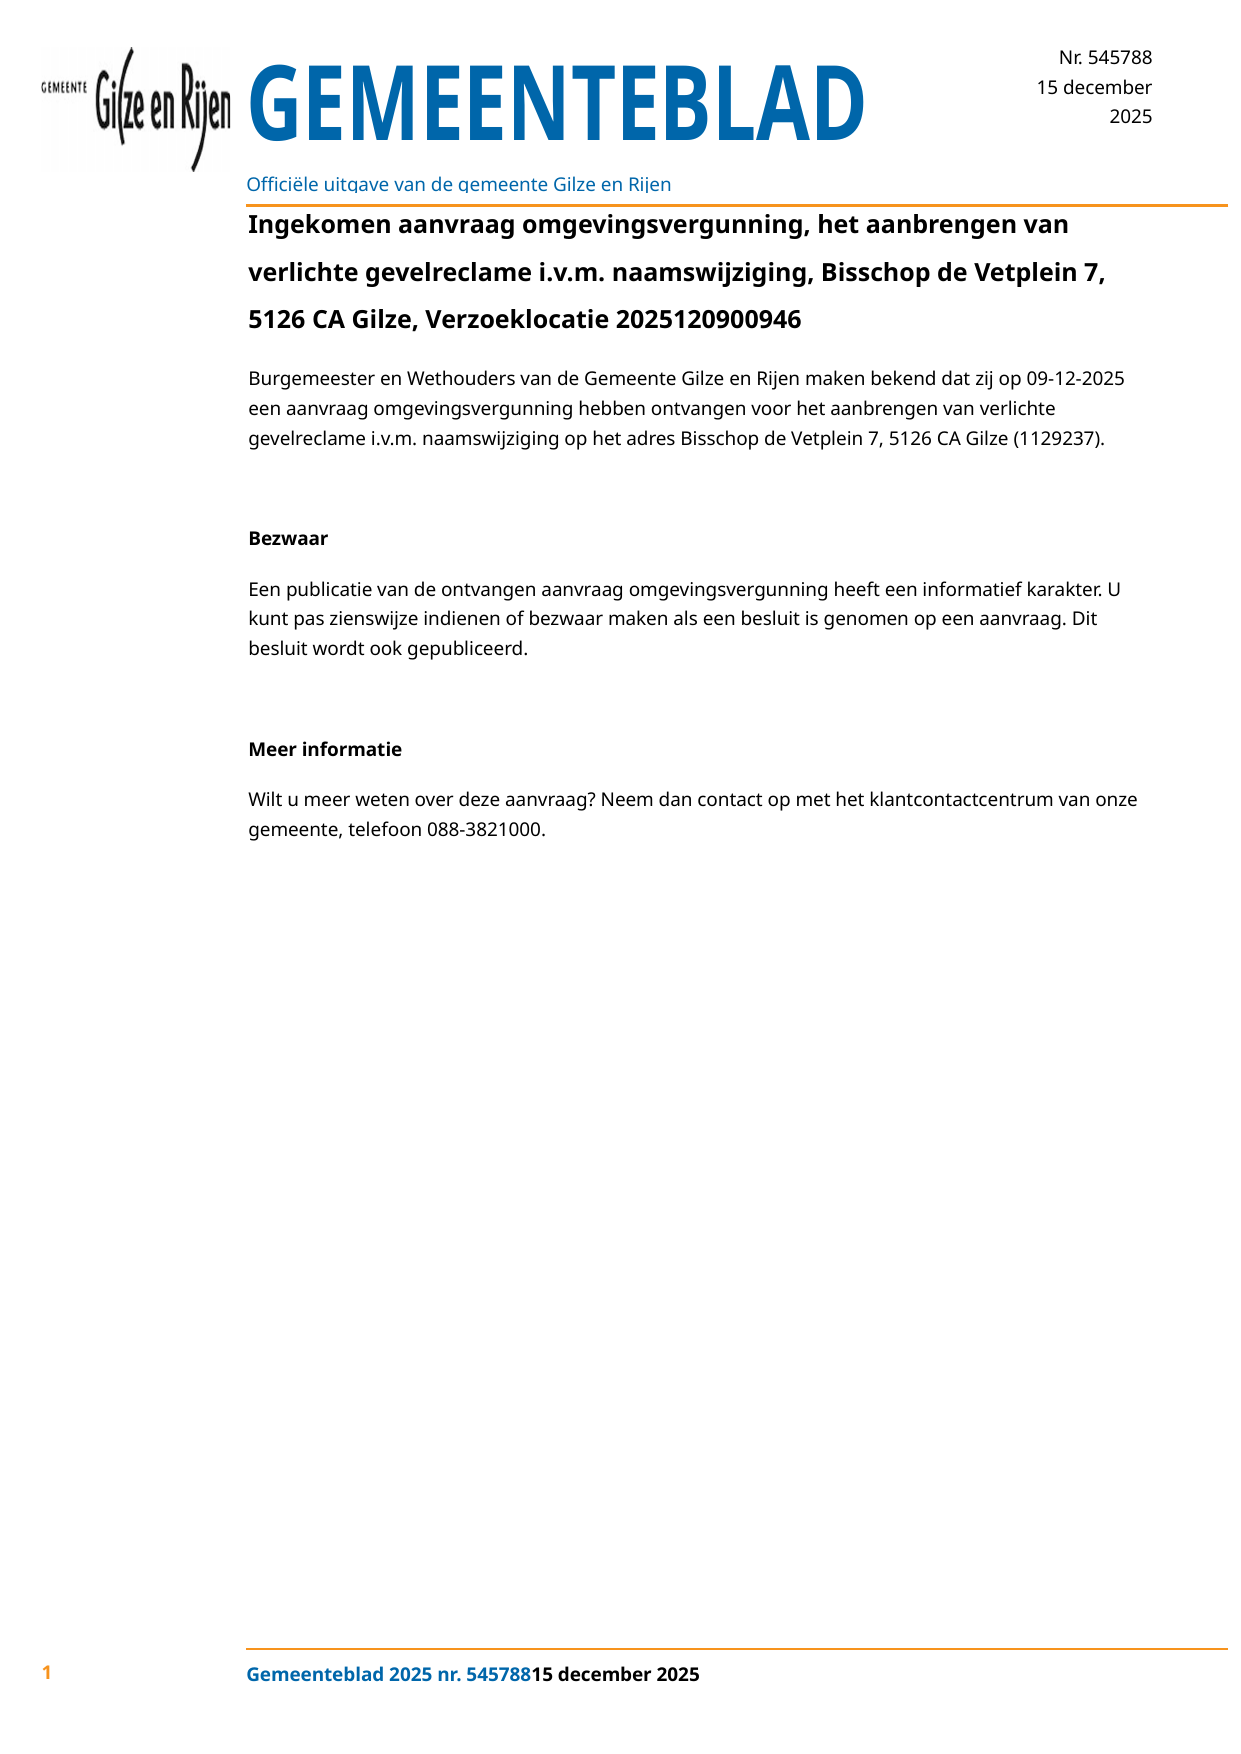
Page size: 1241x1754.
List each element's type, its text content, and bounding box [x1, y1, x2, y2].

text Bezwaar [248, 526, 1152, 551]
text Wilt u meer weten over deze aanvraag? Neem dan contact op met het klantcontactcentrum van onze gemeente, telefoon 088-3821000. [248, 786, 1152, 842]
text Ingekomen aanvraag omgevingsvergunning, het aanbrengen van verlichte gevelreclame i.v.m. naamswijziging, Bisschop de Vetplein 7, 5126 CA Gilze, Verzoeklocatie 2025120900946 [248, 207, 1152, 336]
text Meer informatie [248, 736, 1152, 762]
text Een publicatie van de ontvangen aanvraag omgevingsvergunning heeft een informatief karakter. U kunt pas zienswijze indienen of bezwaar maken als een besluit is genomen op een aanvraag. Dit besluit wordt ook gepubliceerd. [248, 576, 1152, 661]
text Burgemeester en Wethouders van de Gemeente Gilze en Rijen maken bekend dat zij op 09-12-2025 een aanvraag omgevingsvergunning hebben ontvangen voor het aanbrengen van verlichte gevelreclame i.v.m. naamswijziging op het adres Bisschop de Vetplein 7, 5126 CA Gilze (1129237). [248, 366, 1152, 450]
picture [41, 47, 231, 172]
